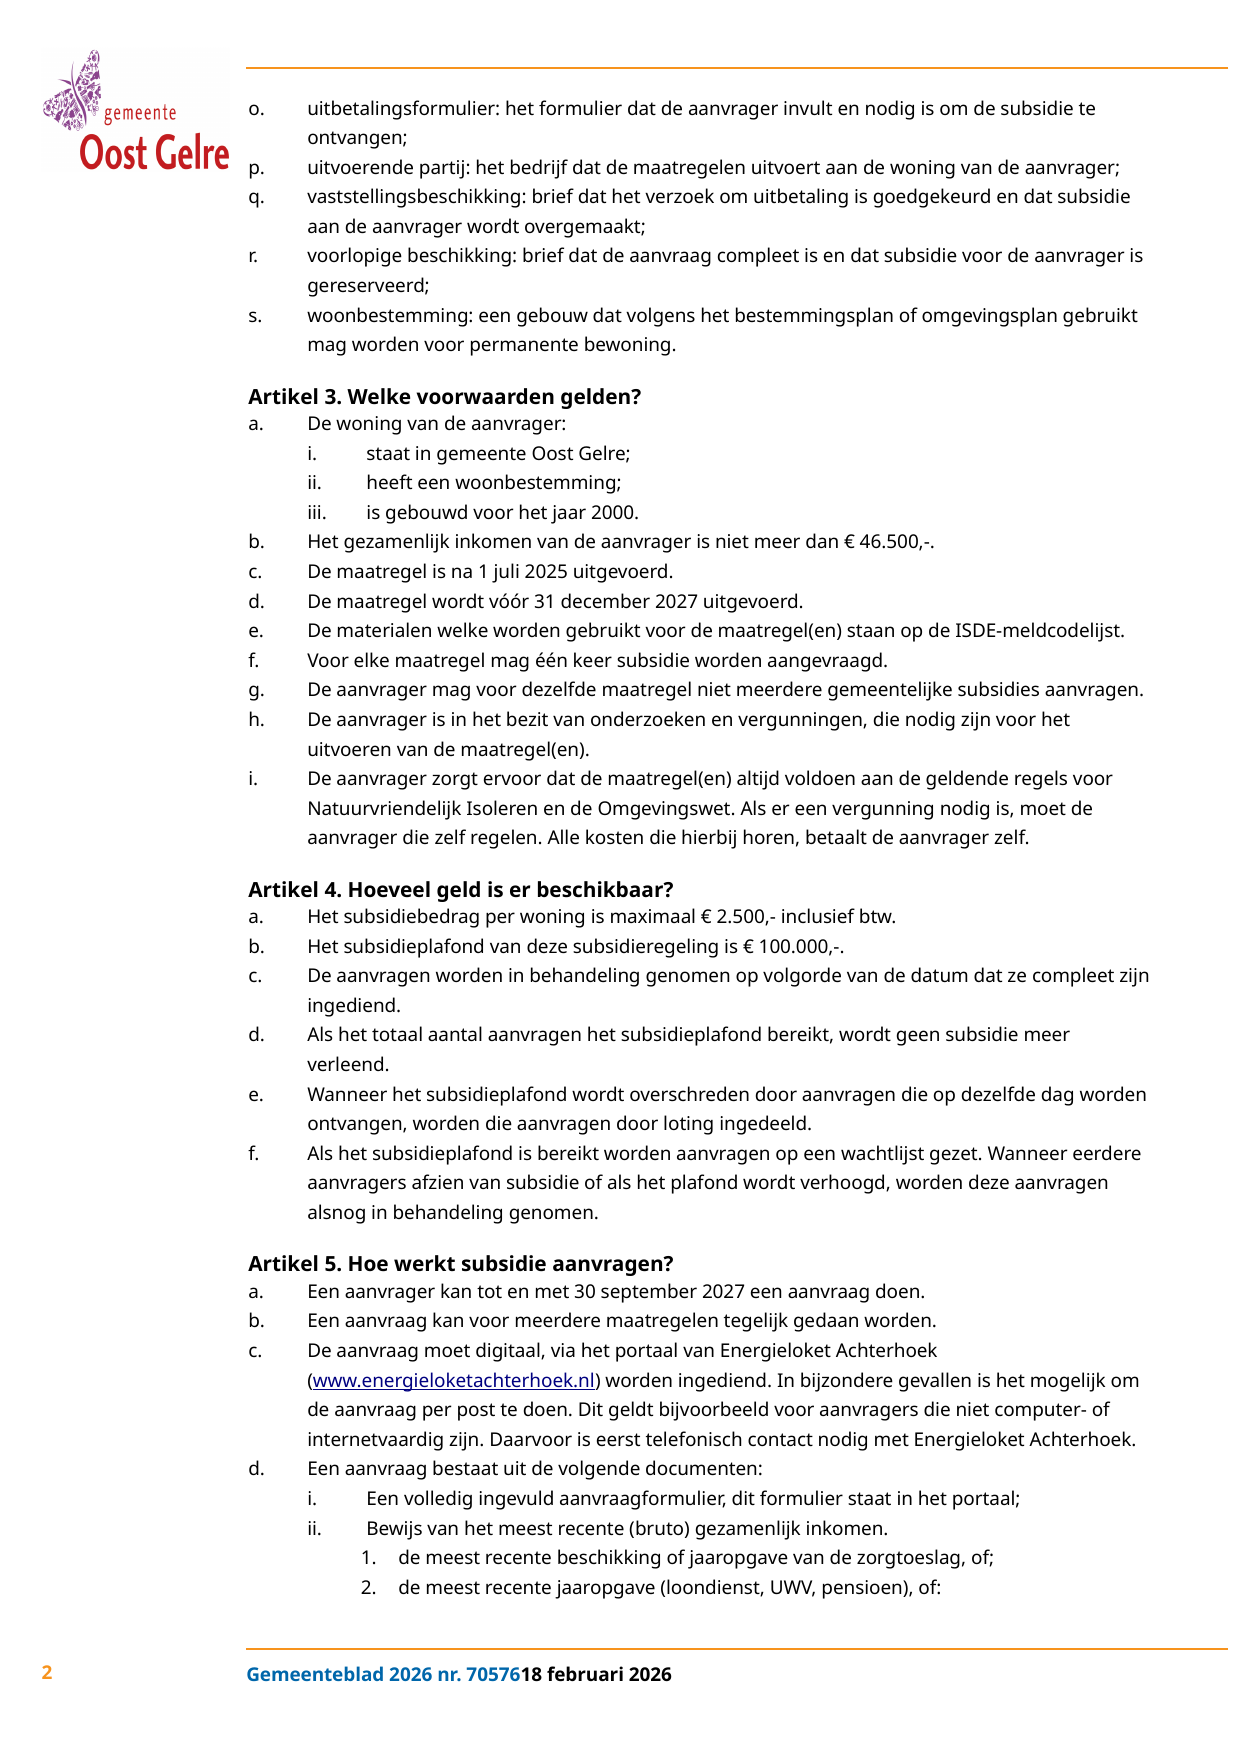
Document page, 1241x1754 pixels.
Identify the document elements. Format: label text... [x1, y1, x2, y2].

list de meest recente jaaropgave (loondienst, UWV, pensioen), of: [361, 1574, 1152, 1599]
list uitbetalingsformulier: het formulier dat de aanvrager invult en nodig is om de subsidie te ontvangen; [248, 95, 1152, 150]
list Een aanvraag kan voor meerdere maatregelen tegelijk gedaan worden. [248, 1308, 1152, 1333]
list Een volledig ingevuld aanvraagformulier, dit formulier staat in het portaal; [307, 1485, 1152, 1511]
list Wanneer het subsidieplafond wordt overschreden door aanvragen die op dezelfde dag worden ontvangen, worden die aanvragen door loting ingedeeld. [248, 1081, 1152, 1136]
list heeft een woonbestemming; [307, 469, 1152, 495]
list Bewijs van het meest recente (bruto) gezamenlijk inkomen. [307, 1515, 1152, 1540]
list Het subsidieplafond van deze subsidieregeling is € 100.000,-. [248, 933, 1152, 959]
list De maatregel wordt vóór 31 december 2027 uitgevoerd. [248, 588, 1152, 613]
list Het gezamenlijk inkomen van de aanvrager is niet meer dan € 46.500,-. [248, 529, 1152, 554]
list De aanvrager mag voor dezelfde maatregel niet meerdere gemeentelijke subsidies aanvragen. [248, 677, 1152, 702]
text Artikel 3. Welke voorwaarden gelden? [248, 382, 1152, 410]
list staat in gemeente Oost Gelre; [307, 440, 1152, 466]
text Artikel 5. Hoe werkt subsidie aanvragen? [248, 1249, 1152, 1278]
list De maatregel is na 1 juli 2025 uitgevoerd. [248, 558, 1152, 584]
list De materialen welke worden gebruikt voor de maatregel(en) staan op de ISDE-meldcodelijst. [248, 617, 1152, 643]
list Als het subsidieplafond is bereikt worden aanvragen op een wachtlijst gezet. Wanneer eerdere aanvragers afzien van subsidie of als het plafond wordt verhoogd, worden deze aanvragen alsnog in behandeling genomen. [248, 1140, 1152, 1225]
list woonbestemming: een gebouw dat volgens het bestemmingsplan of omgevingsplan gebruikt mag worden voor permanente bewoning. [248, 302, 1152, 357]
list voorlopige beschikking: brief dat de aanvraag compleet is en dat subsidie voor de aanvrager is gereserveerd; [248, 243, 1152, 298]
list Een aanvraag bestaat uit de volgende documenten: [248, 1456, 1152, 1481]
list is gebouwd voor het jaar 2000. [307, 499, 1152, 525]
list De aanvraag moet digitaal, via het portaal van Energieloket Achterhoek (www.energieloketachterhoek.nl) worden ingediend. In bijzondere gevallen is het mogelijk om de aanvraag per post te doen. Dit geldt bijvoorbeeld voor aanvragers die niet computer- of internetvaardig zijn. Daarvoor is eerst telefonisch contact nodig met Energieloket Achterhoek. [248, 1337, 1152, 1452]
list De woning van de aanvrager: [248, 410, 1152, 436]
list vaststellingsbeschikking: brief dat het verzoek om uitbetaling is goedgekeurd en dat subsidie aan de aanvrager wordt overgemaakt; [248, 183, 1152, 239]
list Het subsidiebedrag per woning is maximaal € 2.500,- inclusief btw. [248, 903, 1152, 929]
list Een aanvrager kan tot en met 30 september 2027 een aanvraag doen. [248, 1278, 1152, 1304]
text Artikel 4. Hoeveel geld is er beschikbaar? [248, 875, 1152, 903]
list De aanvrager is in het bezit van onderzoeken en vergunningen, die nodig zijn voor het uitvoeren van de maatregel(en). [248, 706, 1152, 761]
list de meest recente beschikking of jaaropgave van de zorgtoeslag, of; [361, 1544, 1152, 1570]
list Voor elke maatregel mag één keer subsidie worden aangevraagd. [248, 647, 1152, 673]
list De aanvrager zorgt ervoor dat de maatregel(en) altijd voldoen aan de geldende regels voor Natuurvriendelijk Isoleren en de Omgevingswet. Als er een vergunning nodig is, moet de aanvrager die zelf regelen. Alle kosten die hierbij horen, betaalt de aanvrager zelf. [248, 765, 1152, 850]
list Als het totaal aantal aanvragen het subsidieplafond bereikt, wordt geen subsidie meer verleend. [248, 1022, 1152, 1077]
list uitvoerende partij: het bedrijf dat de maatregelen uitvoert aan de woning van de aanvrager; [248, 154, 1152, 180]
list De aanvragen worden in behandeling genomen op volgorde van de datum dat ze compleet zijn ingediend. [248, 962, 1152, 1018]
picture [41, 47, 231, 172]
